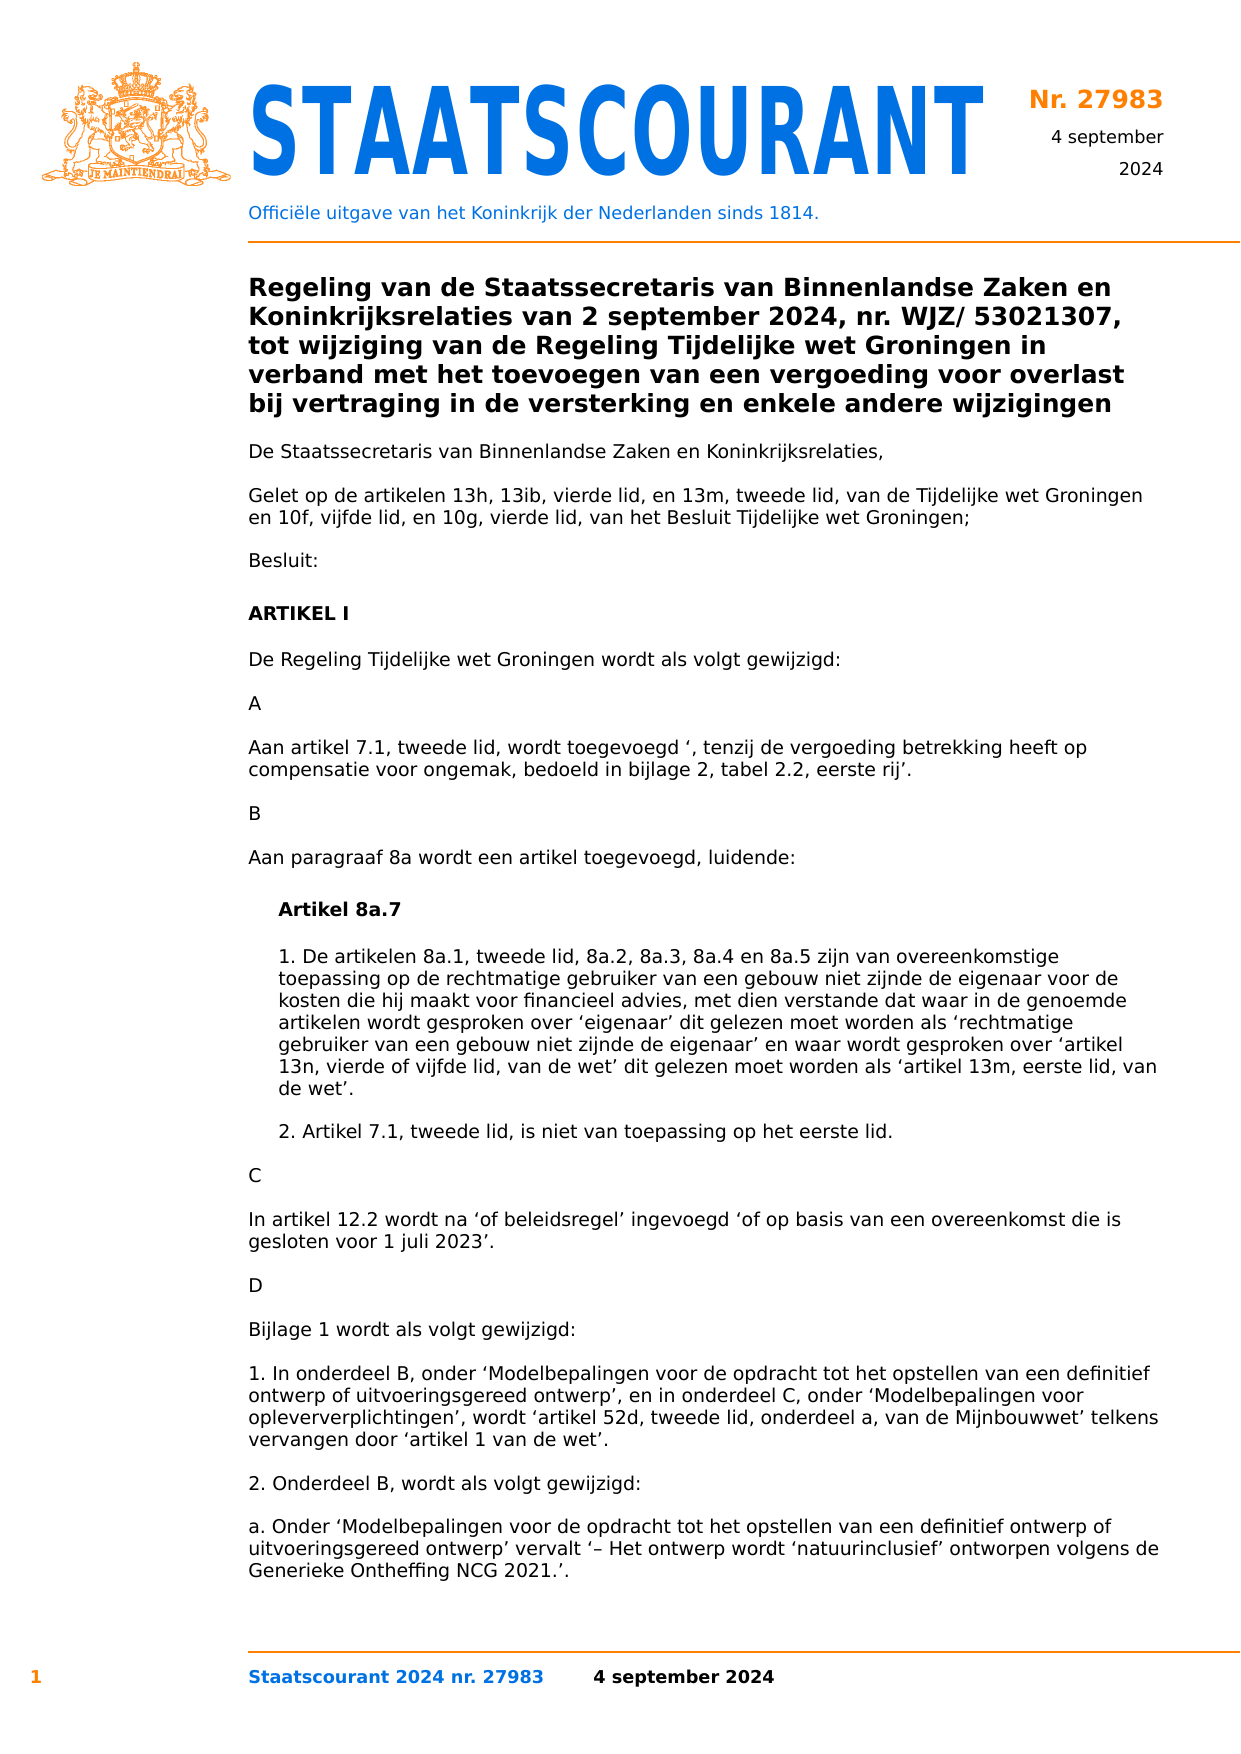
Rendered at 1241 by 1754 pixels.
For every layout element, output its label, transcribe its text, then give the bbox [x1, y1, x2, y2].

table_cell 4 september [998, 121, 1240, 153]
subtitle Artikel 8a.7 [278, 899, 1163, 921]
table_header [25, 62, 248, 241]
text 1. De artikelen 8a.1, tweede lid, 8a.2, 8a.3, 8a.4 en 8a.5 zijn van overeenkomstige toepassing op de rechtmatige gebruiker van een gebouw niet zijnde de eigenaar voor de kosten die hij maakt voor financieel advies, met dien verstande dat waar in de genoemde artikelen wordt gesproken over ‘eigenaar’ dit gelezen moet worden als ‘rechtmatige gebruiker van een gebouw niet zijnde de eigenaar’ en waar wordt gesproken over ‘artikel 13n, vierde of vijfde lid, van de wet’ dit gelezen moet worden als ‘artikel 13m, eerste lid, van de wet’. [278, 946, 1163, 1099]
text Aan artikel 7.1, tweede lid, wordt toegevoegd ‘, tenzij de vergoeding betrekking heeft op compensatie voor ongemak, bedoeld in bijlage 2, tabel 2.2, eerste rij’. [248, 737, 1163, 781]
table_cell 2024 [998, 153, 1240, 203]
text B [248, 803, 1163, 825]
subtitle Regeling van de Staatssecretaris van Binnenlandse Zaken en Koninkrijksrelaties van 2 september 2024, nr. WJZ/ 53021307, tot wijziging van de Regeling Tijdelijke wet Groningen in verband met het toevoegen van een vergoeding voor overlast bij vertraging in de versterking en enkele andere wijzigingen [248, 273, 1163, 419]
table_header Nr. 27983 [998, 62, 1240, 121]
text De Staatssecretaris van Binnenlandse Zaken en Koninkrijksrelaties, [248, 441, 1163, 463]
picture [41, 62, 231, 186]
text D [248, 1275, 1163, 1297]
text In artikel 12.2 wordt na ‘of beleidsregel’ ingevoegd ‘of op basis van een overeenkomst die is gesloten voor 1 juli 2023’. [248, 1209, 1163, 1253]
text Bijlage 1 wordt als volgt gewijzigd: [248, 1319, 1163, 1341]
text Gelet op de artikelen 13h, 13ib, vierde lid, en 13m, tweede lid, van de Tijdelijke wet Groningen en 10f, vijfde lid, en 10g, vierde lid, van het Besluit Tijdelijke wet Groningen; [248, 484, 1163, 528]
text C [248, 1165, 1163, 1187]
text 2. Artikel 7.1, tweede lid, is niet van toepassing op het eerste lid. [278, 1121, 1163, 1143]
subtitle ARTIKEL I [248, 602, 1163, 624]
text Aan paragraaf 8a wordt een artikel toegevoegd, luidende: [248, 847, 1163, 869]
text 1. In onderdeel B, onder ‘Modelbepalingen voor de opdracht tot het opstellen van een definitief ontwerp of uitvoeringsgereed ontwerp’, en in onderdeel C, onder ‘Modelbepalingen voor opleververplichtingen’, wordt ‘artikel 52d, tweede lid, onderdeel a, van de Mijnbouwwet’ telkens vervangen door ‘artikel 1 van de wet’. [248, 1363, 1163, 1451]
table_header STAATSCOURANT [248, 62, 998, 203]
text A [248, 693, 1163, 715]
text De Regeling Tijdelijke wet Groningen wordt als volgt gewijzigd: [248, 649, 1163, 671]
text 2. Onderdeel B, wordt als volgt gewijzigd: [248, 1472, 1163, 1494]
text a. Onder ‘Modelbepalingen voor de opdracht tot het opstellen van een definitief ontwerp of uitvoeringsgereed ontwerp’ vervalt ‘– Het ontwerp wordt ‘natuurinclusief’ ontworpen volgens de Generieke Ontheffing NCG 2021.’. [248, 1516, 1163, 1582]
table_cell Officiële uitgave van het Koninkrijk der Nederlanden sinds 1814. [248, 203, 1240, 241]
text Besluit: [248, 550, 1163, 572]
